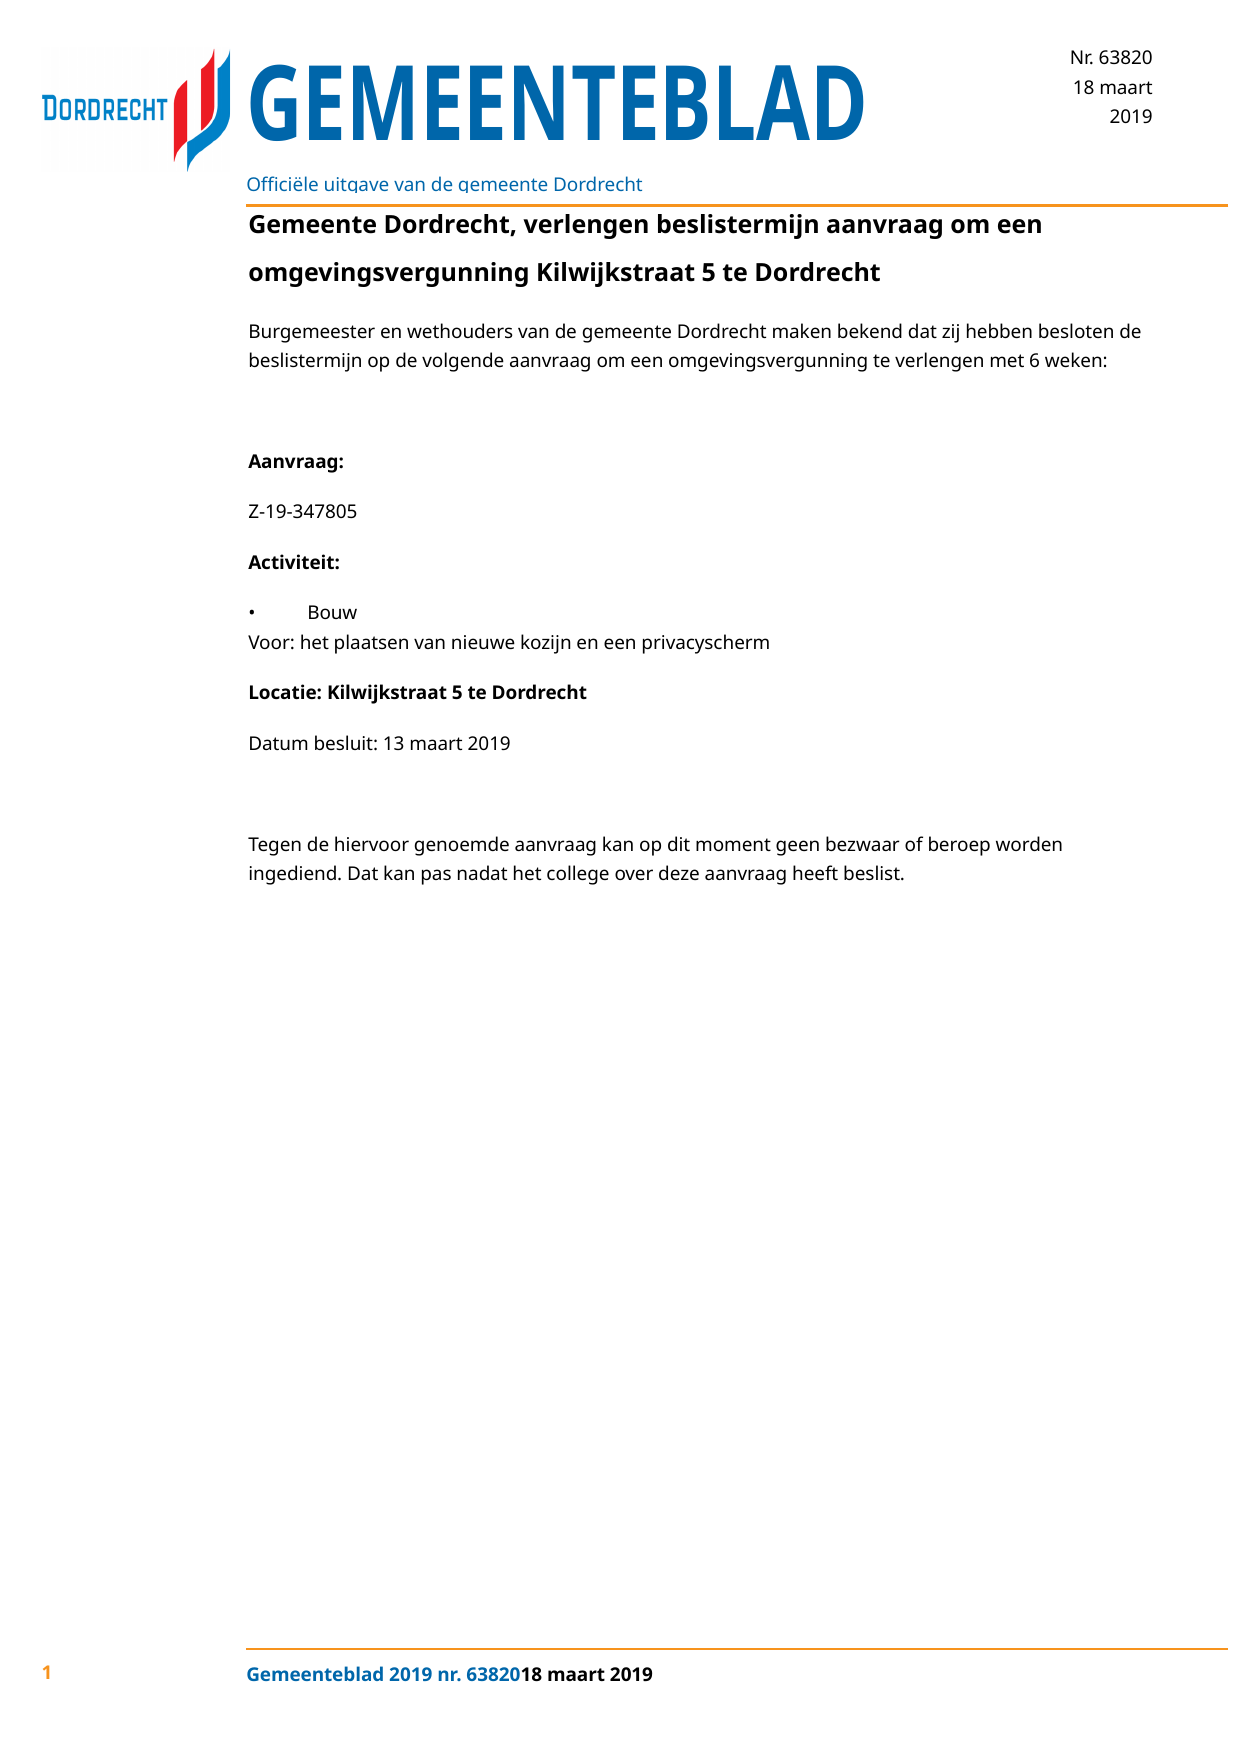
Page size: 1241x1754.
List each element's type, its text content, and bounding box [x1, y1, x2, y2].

picture [41, 47, 231, 172]
text Locatie: Kilwijkstraat 5 te Dordrecht [248, 679, 1152, 705]
text Voor: het plaatsen van nieuwe kozijn en een privacyscherm [248, 629, 1152, 655]
list Bouw [248, 599, 1152, 625]
text Activiteit: [248, 549, 1152, 575]
text Aanvraag: [248, 448, 1152, 474]
text Z-19-347805 [248, 499, 1152, 524]
text Gemeente Dordrecht, verlengen beslistermijn aanvraag om een omgevingsvergunning Kilwijkstraat 5 te Dordrecht [248, 207, 1152, 288]
text Datum besluit: 13 maart 2019 [248, 730, 1152, 756]
text Burgemeester en wethouders van de gemeente Dordrecht maken bekend dat zij hebben besloten de beslistermijn op de volgende aanvraag om een omgevingsvergunning te verlengen met 6 weken: [248, 318, 1152, 373]
text Tegen de hiervoor genoemde aanvraag kan op dit moment geen bezwaar of beroep worden ingediend. Dat kan pas nadat het college over deze aanvraag heeft beslist. [248, 831, 1152, 886]
